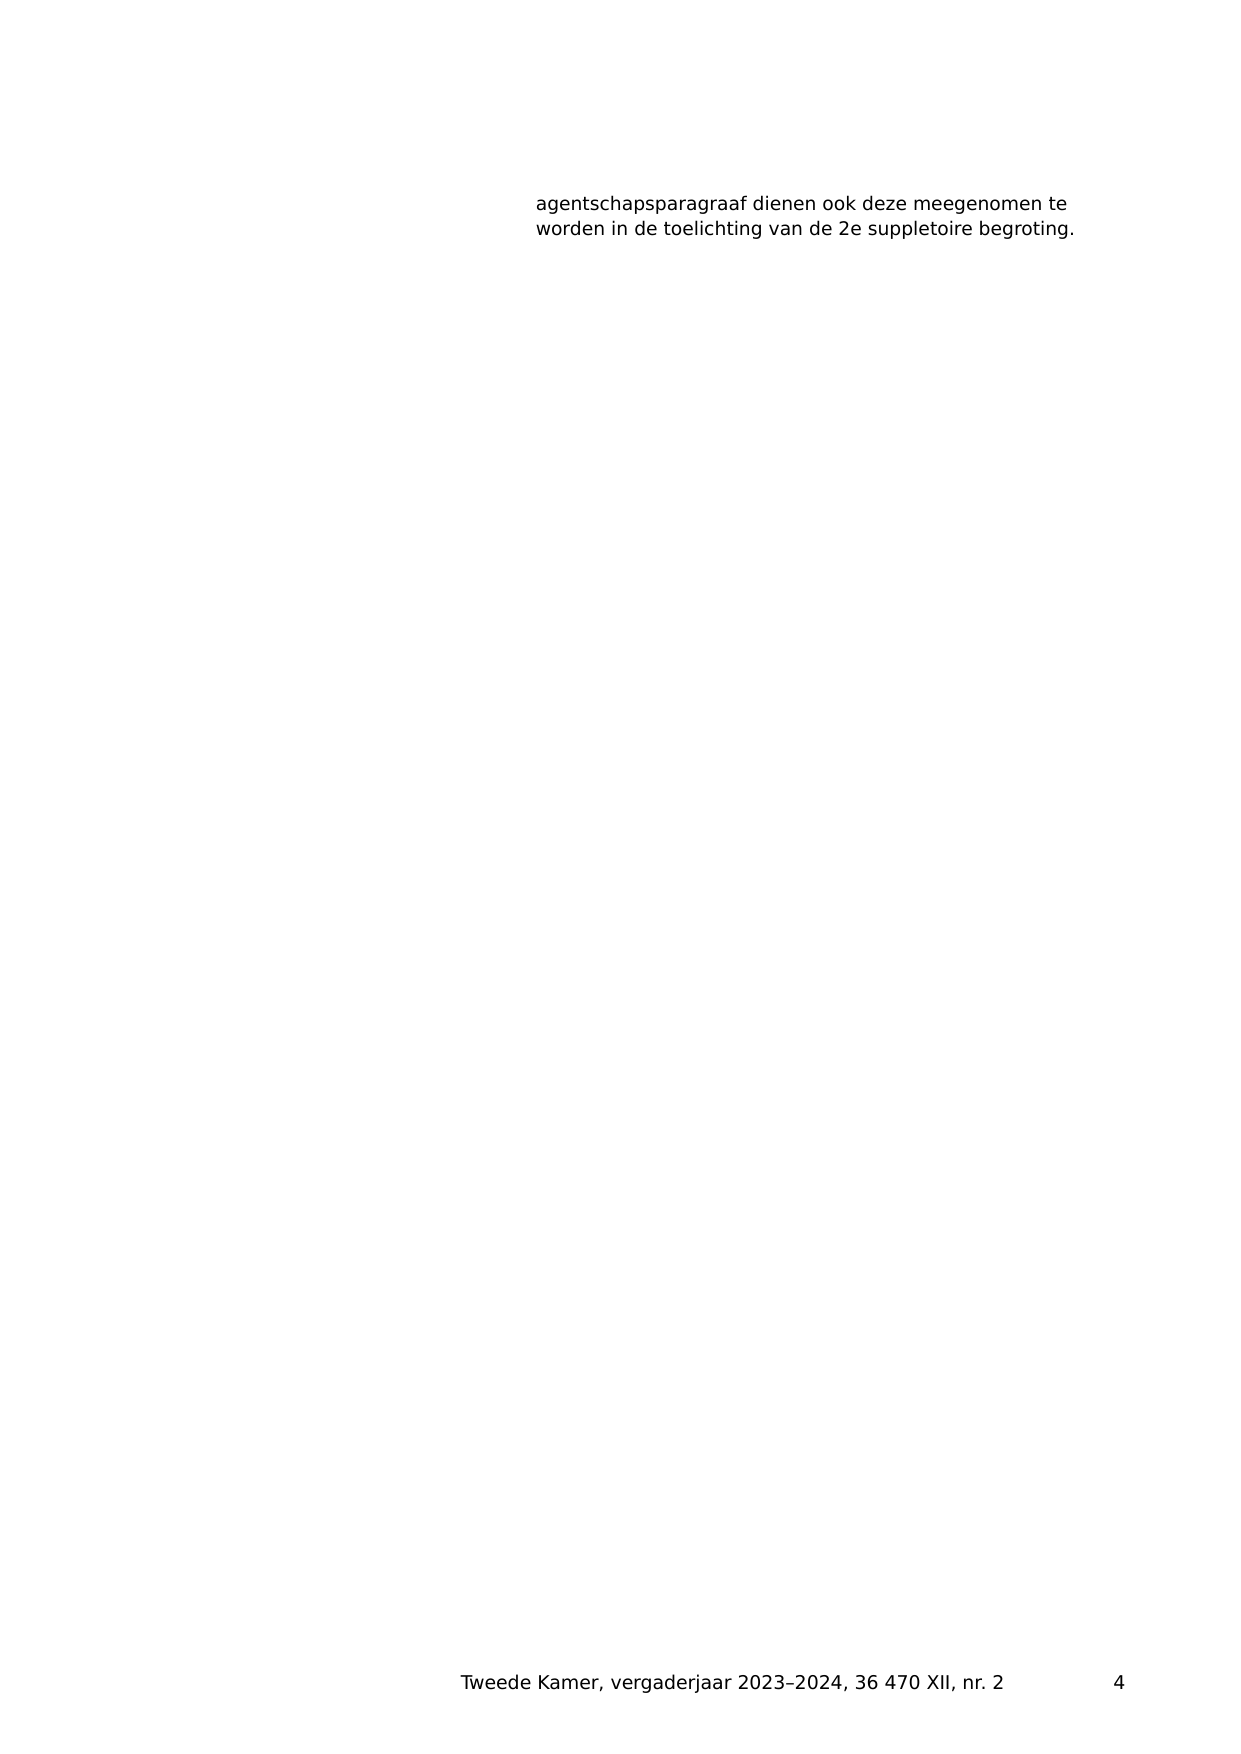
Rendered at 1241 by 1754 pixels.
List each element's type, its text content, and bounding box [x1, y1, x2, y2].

list agentschapsparagraaf dienen ook deze meegenomen te worden in de toelichting van de 2e suppletoire begroting. [498, 191, 1125, 241]
